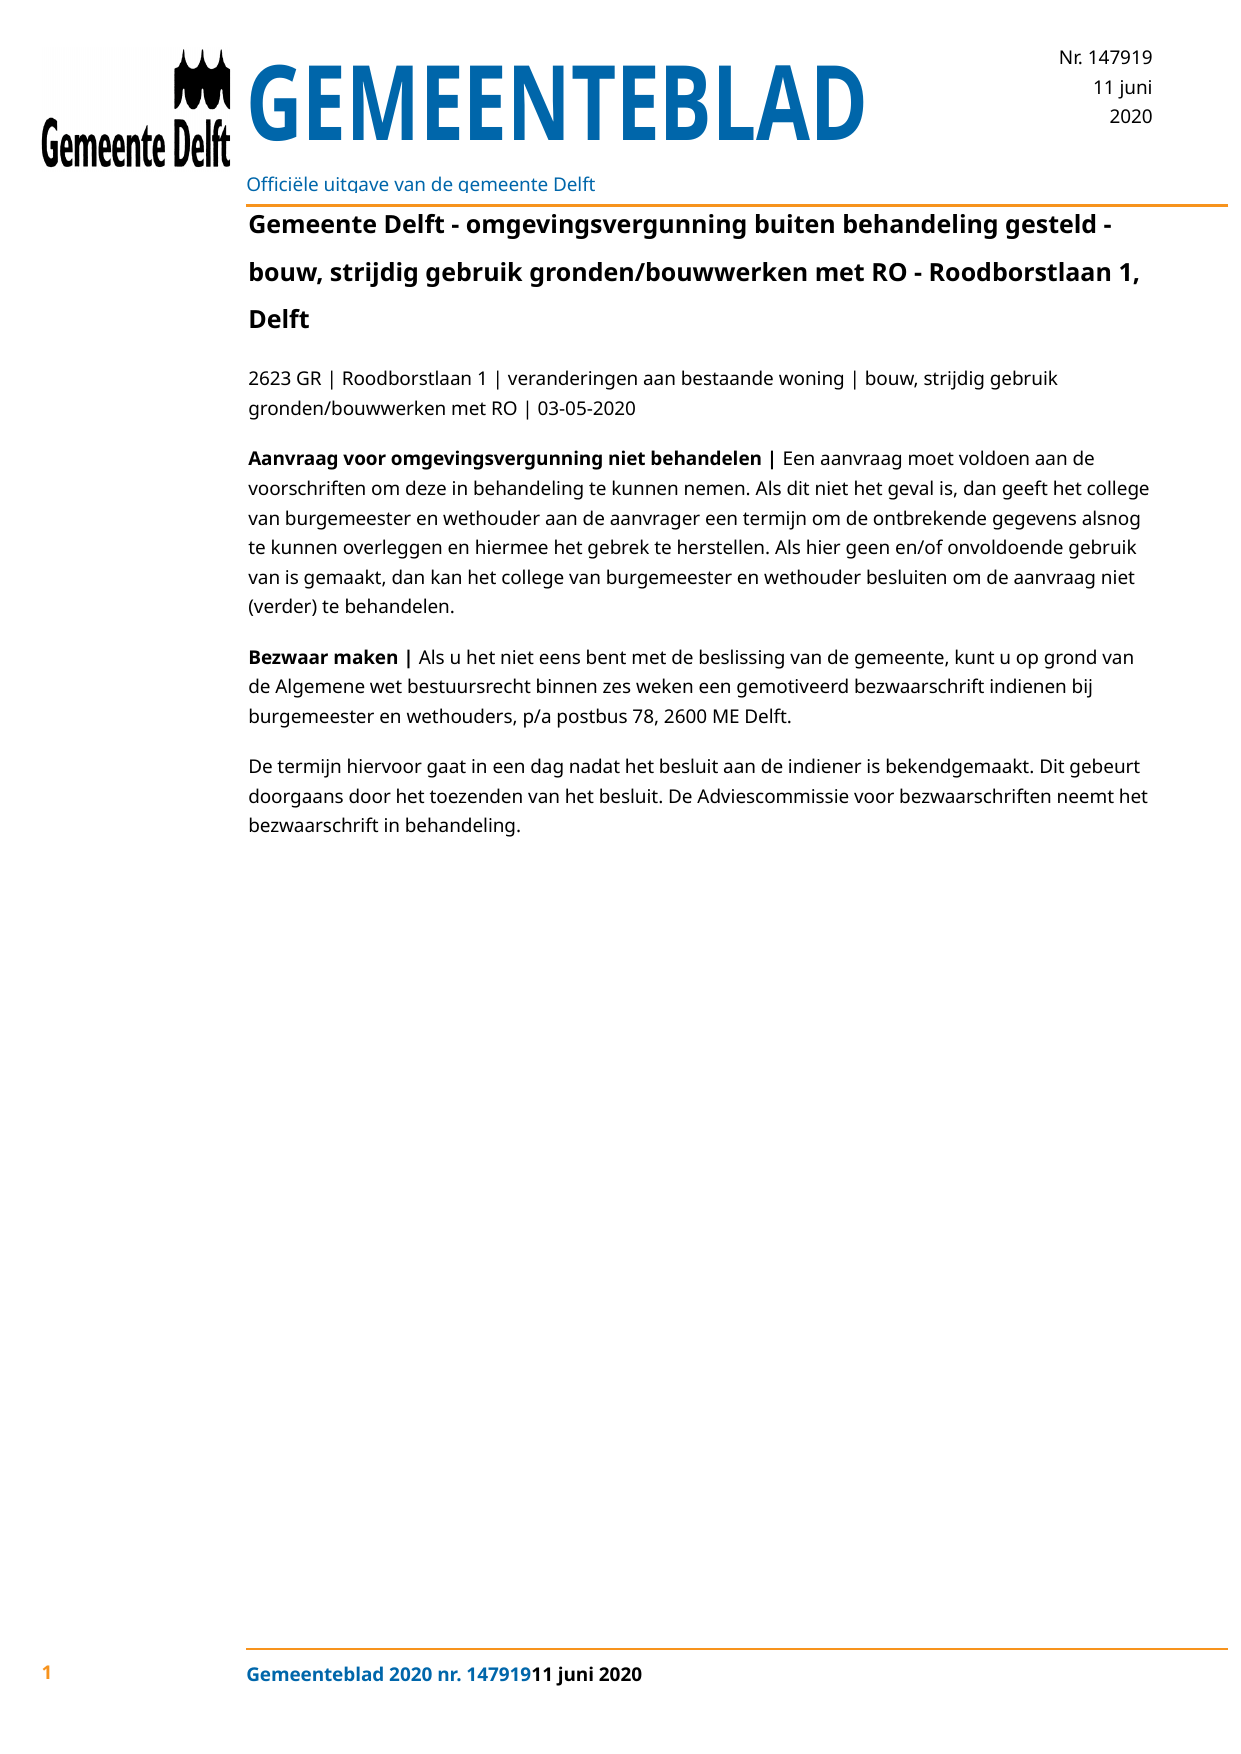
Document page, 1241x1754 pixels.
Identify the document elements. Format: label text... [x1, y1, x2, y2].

picture [41, 47, 231, 172]
text De termijn hiervoor gaat in een dag nadat het besluit aan de indiener is bekendgemaakt. Dit gebeurt doorgaans door het toezenden van het besluit. De Adviescommissie voor bezwaarschriften neemt het bezwaarschrift in behandeling. [248, 753, 1152, 838]
text Bezwaar maken | Als u het niet eens bent met de beslissing van de gemeente, kunt u op grond van de Algemene wet bestuursrecht binnen zes weken een gemotiveerd bezwaarschrift indienen bij burgemeester en wethouders, p/a postbus 78, 2600 ME Delft. [248, 644, 1152, 729]
text Gemeente Delft - omgevingsvergunning buiten behandeling gesteld - bouw, strijdig gebruik gronden/bouwwerken met RO - Roodborstlaan 1, Delft [248, 207, 1152, 336]
text 2623 GR | Roodborstlaan 1 | veranderingen aan bestaande woning | bouw, strijdig gebruik gronden/bouwwerken met RO | 03-05-2020 [248, 366, 1152, 421]
text Aanvraag voor omgevingsvergunning niet behandelen | Een aanvraag moet voldoen aan de voorschriften om deze in behandeling te kunnen nemen. Als dit niet het geval is, dan geeft het college van burgemeester en wethouder aan de aanvrager een termijn om de ontbrekende gegevens alsnog te kunnen overleggen en hiermee het gebrek te herstellen. Als hier geen en/of onvoldoende gebruik van is gemaakt, dan kan het college van burgemeester en wethouder besluiten om de aanvraag niet (verder) te behandelen. [248, 446, 1152, 619]
